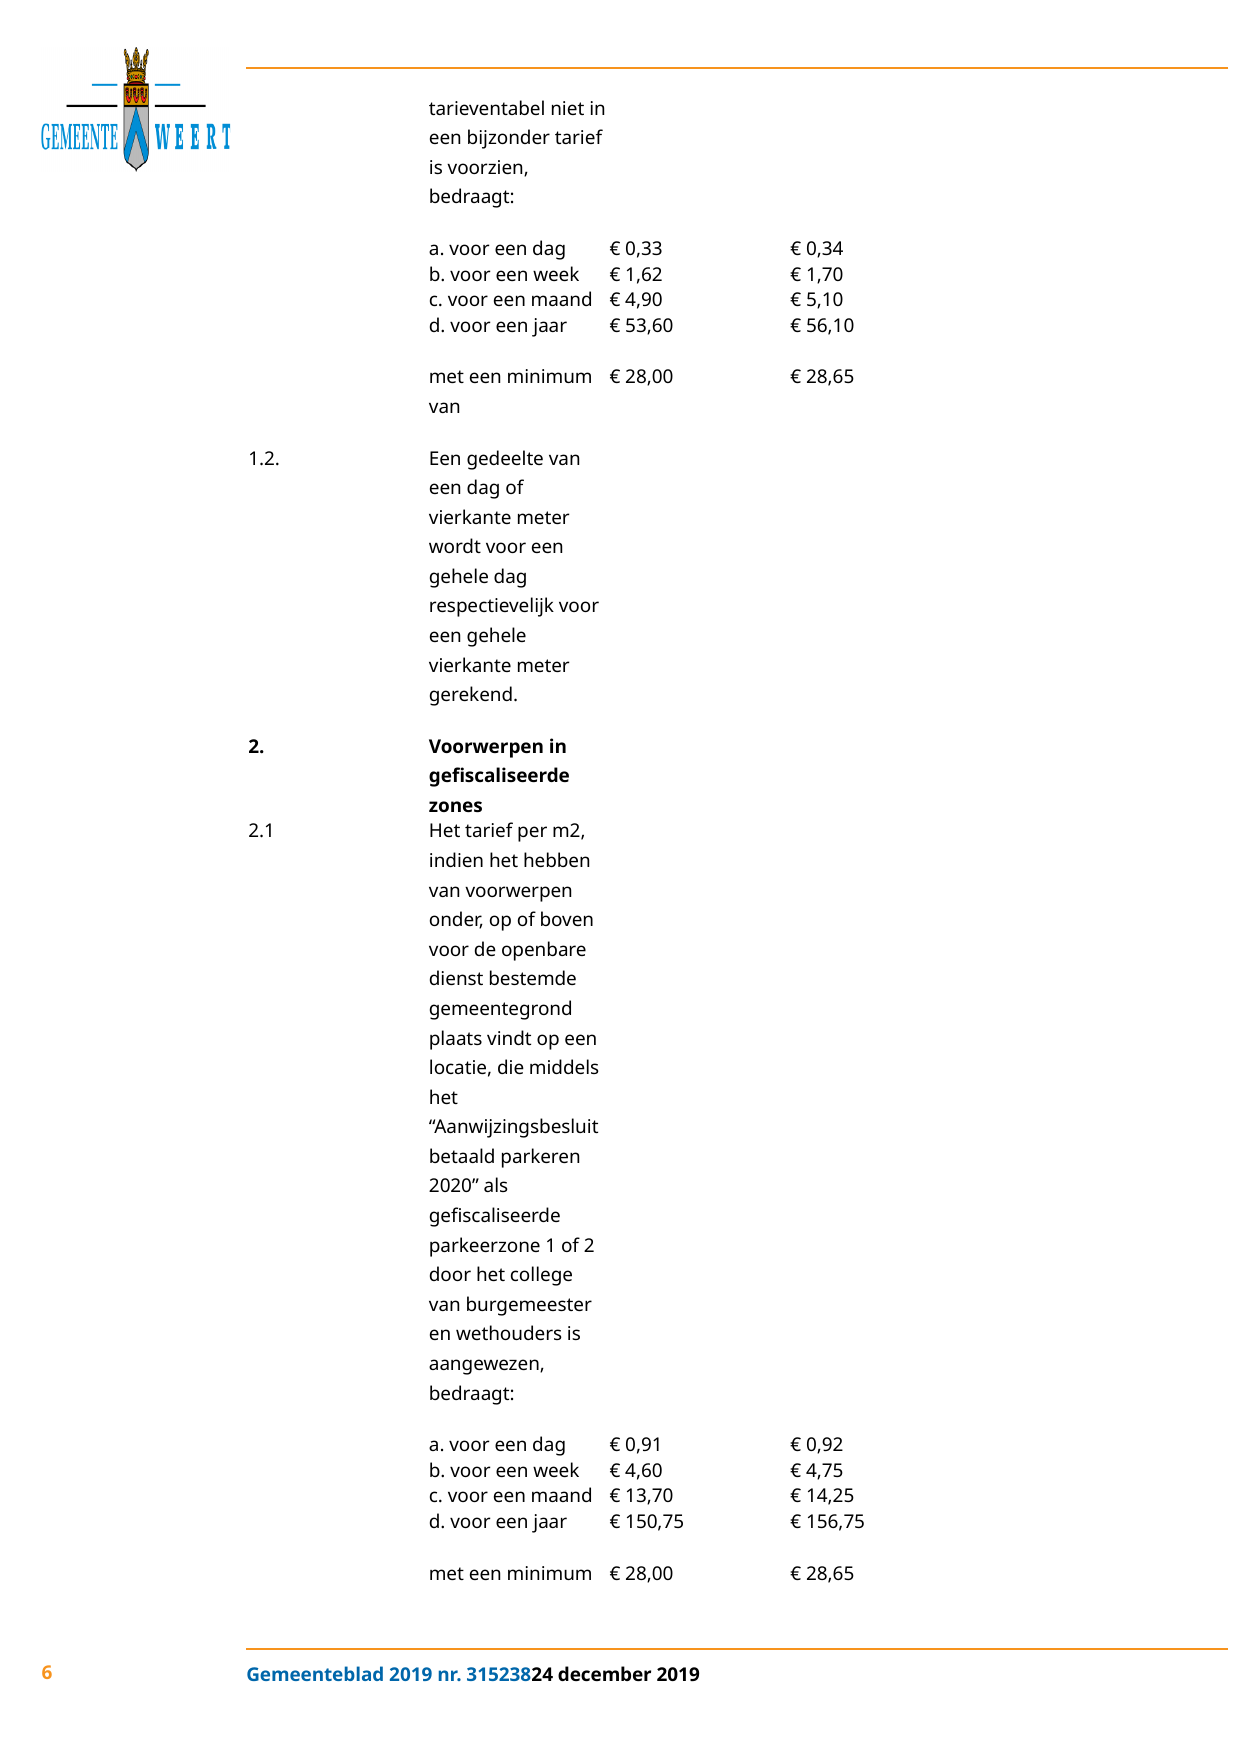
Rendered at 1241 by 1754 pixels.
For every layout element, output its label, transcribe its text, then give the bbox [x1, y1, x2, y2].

table_cell c. voor een maand [429, 286, 609, 312]
table_cell [248, 209, 429, 235]
table_cell € 28,00 [609, 364, 790, 419]
table_cell € 28,65 [790, 1560, 971, 1586]
table_cell [790, 733, 971, 818]
table_cell [609, 209, 790, 235]
table_cell [609, 1406, 790, 1431]
table_cell [248, 1534, 429, 1560]
table_cell [248, 235, 429, 261]
table_cell [429, 707, 609, 733]
table_cell € 1,62 [609, 261, 790, 286]
table_cell [248, 338, 429, 364]
table_cell c. voor een maand [429, 1483, 609, 1508]
table_cell € 156,75 [790, 1509, 971, 1534]
table_cell € 0,91 [609, 1431, 790, 1457]
table_cell [790, 445, 971, 707]
table_cell a. voor een dag [429, 1431, 609, 1457]
table_cell Voorwerpen in gefiscaliseerde zones [429, 733, 609, 818]
table_cell [248, 1406, 429, 1431]
table_cell € 13,70 [609, 1483, 790, 1508]
table_cell b. voor een week [429, 1457, 609, 1483]
table_cell [790, 209, 971, 235]
table_cell 1.2. [248, 445, 429, 707]
table_cell [248, 1560, 429, 1586]
table_cell [790, 707, 971, 733]
table_cell [790, 1406, 971, 1431]
table_cell € 28,65 [790, 364, 971, 419]
table_cell [248, 707, 429, 733]
table_cell € 4,90 [609, 286, 790, 312]
table_cell € 5,10 [790, 286, 971, 312]
table_cell 2. [248, 733, 429, 818]
table_cell [790, 818, 971, 1406]
table_cell 2.1 [248, 818, 429, 1406]
table_cell [248, 1483, 429, 1508]
table_cell d. voor een jaar [429, 1509, 609, 1534]
table_cell tarieventabel niet in een bijzonder tarief is voorzien, bedraagt: [429, 95, 609, 209]
picture [41, 47, 231, 172]
table_cell € 150,75 [609, 1509, 790, 1534]
table_cell € 4,60 [609, 1457, 790, 1483]
table_cell [790, 95, 971, 209]
table_cell € 0,92 [790, 1431, 971, 1457]
table_cell met een minimum [429, 1560, 609, 1586]
table_cell [429, 209, 609, 235]
table_cell [609, 419, 790, 445]
table_cell [790, 338, 971, 364]
table_cell [248, 312, 429, 338]
table_cell € 0,34 [790, 235, 971, 261]
table_cell Het tarief per m2, indien het hebben van voorwerpen onder, op of boven voor de openbare dienst bestemde gemeentegrond plaats vindt op een locatie, die middels het “Aanwijzingsbesluit betaald parkeren 2020” als gefiscaliseerde parkeerzone 1 of 2 door het college van burgemeester en wethouders is aangewezen, bedraagt: [429, 818, 609, 1406]
table_cell € 56,10 [790, 312, 971, 338]
table_cell [248, 1431, 429, 1457]
table_cell [609, 733, 790, 818]
table_cell [609, 818, 790, 1406]
table_cell [429, 1406, 609, 1431]
table_cell [609, 1534, 790, 1560]
table_cell [790, 419, 971, 445]
table_cell [248, 261, 429, 286]
table_cell € 0,33 [609, 235, 790, 261]
table_cell [248, 364, 429, 419]
table_cell [609, 707, 790, 733]
table_cell € 14,25 [790, 1483, 971, 1508]
table_cell [248, 286, 429, 312]
table_cell [248, 1457, 429, 1483]
table_cell [248, 95, 429, 209]
table_cell € 4,75 [790, 1457, 971, 1483]
table_cell [429, 338, 609, 364]
table_cell € 53,60 [609, 312, 790, 338]
table_cell [248, 419, 429, 445]
table_cell [429, 1534, 609, 1560]
table_cell b. voor een week [429, 261, 609, 286]
table_cell met een minimum van [429, 364, 609, 419]
table_cell a. voor een dag [429, 235, 609, 261]
table_cell [790, 1534, 971, 1560]
table_cell [429, 419, 609, 445]
table_cell [609, 445, 790, 707]
table_cell [609, 95, 790, 209]
table_cell € 28,00 [609, 1560, 790, 1586]
table_cell [609, 338, 790, 364]
table_cell Een gedeelte van een dag of vierkante meter wordt voor een gehele dag respectievelijk voor een gehele vierkante meter gerekend. [429, 445, 609, 707]
table_cell [248, 1509, 429, 1534]
table_cell € 1,70 [790, 261, 971, 286]
table_cell d. voor een jaar [429, 312, 609, 338]
